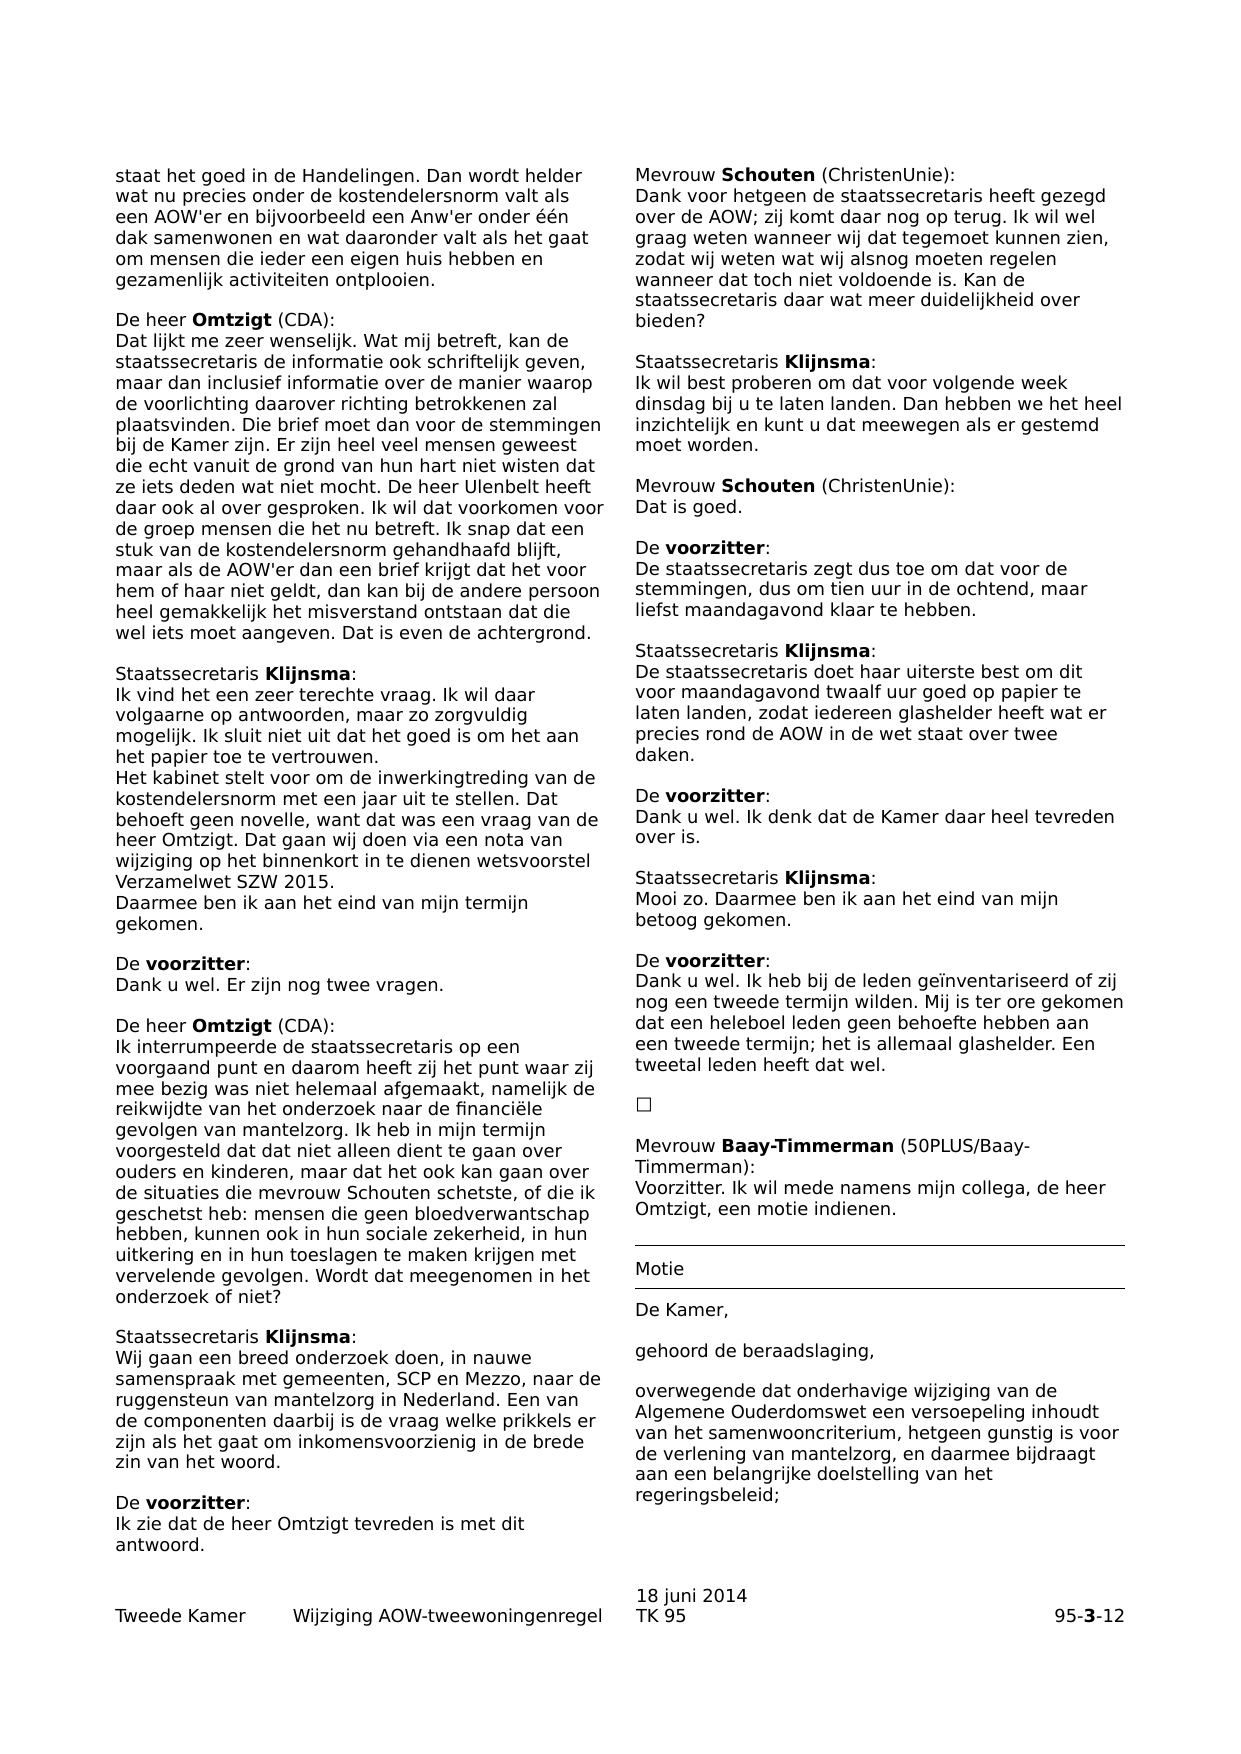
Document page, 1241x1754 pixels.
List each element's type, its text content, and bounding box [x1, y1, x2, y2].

text Dank u wel. Er zijn nog twee vragen. [115, 975, 605, 996]
text Daarmee ben ik aan het eind van mijn termijn gekomen. [115, 893, 605, 934]
text De Kamer, [635, 1300, 1125, 1321]
text overwegende dat onderhavige wijziging van de Algemene Ouderdomswet een versoepeling inhoudt van het samenwooncriterium, hetgeen gunstig is voor de verlening van mantelzorg, en daarmee bijdraagt aan een belangrijke doelstelling van het regeringsbeleid; [635, 1381, 1125, 1506]
text Dat is goed. [635, 497, 1125, 517]
text Wij gaan een breed onderzoek doen, in nauwe samenspraak met gemeenten, SCP en Mezzo, naar de ruggensteun van mantelzorg in Nederland. Een van de componenten daarbij is de vraag welke prikkels er zijn als het gaat om inkomensvoorzienig in de brede zin van het woord. [115, 1348, 605, 1473]
text Mevrouw Schouten (ChristenUnie): [635, 476, 1125, 497]
text Ik wil best proberen om dat voor volgende week dinsdag bij u te laten landen. Dan hebben we het heel inzichtelijk en kunt u dat meewegen als er gestemd moet worden. [635, 373, 1125, 456]
text Staatssecretaris Klijnsma: [635, 868, 1125, 889]
text Dank u wel. Ik heb bij de leden geïnventariseerd of zij nog een tweede termijn wilden. Mij is ter ore gekomen dat een heleboel leden geen behoefte hebben aan een tweede termijn; het is allemaal glashelder. Een tweetal leden heeft dat wel. [635, 971, 1125, 1075]
text De voorzitter: [635, 786, 1125, 806]
text De voorzitter: [635, 950, 1125, 971]
text De voorzitter: [635, 537, 1125, 558]
text De voorzitter: [115, 954, 605, 975]
text Dank u wel. Ik denk dat de Kamer daar heel tevreden over is. [635, 806, 1125, 848]
text Staatssecretaris Klijnsma: [635, 641, 1125, 661]
text Dank voor hetgeen de staatssecretaris heeft gezegd over de AOW; zij komt daar nog op terug. Ik wil wel graag weten wanneer wij dat tegemoet kunnen zien, zodat wij weten wat wij alsnog moeten regelen wanneer dat toch niet voldoende is. Kan de staatssecretaris daar wat meer duidelijkheid over bieden? [635, 186, 1125, 332]
text Voorzitter. Ik wil mede namens mijn collega, de heer Omtzigt, een motie indienen. [635, 1177, 1125, 1219]
text staat het goed in de Handelingen. Dan wordt helder wat nu precies onder de kostendelersnorm valt als een AOW'er en bijvoorbeeld een Anw'er onder één dak samenwonen en wat daaronder valt als het gaat om mensen die ieder een eigen huis hebben en gezamenlijk activiteiten ontplooien. [115, 165, 605, 290]
text Staatssecretaris Klijnsma: [115, 1327, 605, 1348]
text De heer Omtzigt (CDA): [115, 1016, 605, 1037]
text De heer Omtzigt (CDA): [115, 310, 605, 331]
text Staatssecretaris Klijnsma: [115, 663, 605, 684]
text De staatssecretaris zegt dus toe om dat voor de stemmingen, dus om tien uur in de ochtend, maar liefst maandagavond klaar te hebben. [635, 558, 1125, 621]
text Staatssecretaris Klijnsma: [635, 352, 1125, 373]
text Ik interrumpeerde de staatssecretaris op een voorgaand punt en daarom heeft zij het punt waar zij mee bezig was niet helemaal afgemaakt, namelijk de reikwijdte van het onderzoek naar de financiële gevolgen van mantelzorg. Ik heb in mijn termijn voorgesteld dat dat niet alleen dient te gaan over ouders en kinderen, maar dat het ook kan gaan over de situaties die mevrouw Schouten schetste, of die ik geschetst heb: mensen die geen bloedverwantschap hebben, kunnen ook in hun sociale zekerheid, in hun uitkering en in hun toeslagen te maken krijgen met vervelende gevolgen. Wordt dat meegenomen in het onderzoek of niet? [115, 1037, 605, 1307]
text Ik zie dat de heer Omtzigt tevreden is met dit antwoord. [115, 1514, 605, 1556]
text Mevrouw Baay-Timmerman (50PLUS/Baay-Timmerman): [635, 1136, 1125, 1177]
text Mooi zo. Daarmee ben ik aan het eind van mijn betoog gekomen. [635, 889, 1125, 930]
text De voorzitter: [115, 1493, 605, 1514]
text gehoord de beraadslaging, [635, 1341, 1125, 1361]
text Het kabinet stelt voor om de inwerkingtreding van de kostendelersnorm met een jaar uit te stellen. Dat behoeft geen novelle, want dat was een vraag van de heer Omtzigt. Dat gaan wij doen via een nota van wijziging op het binnenkort in te dienen wetsvoorstel Verzamelwet SZW 2015. [115, 768, 605, 893]
text Ik vind het een zeer terechte vraag. Ik wil daar volgaarne op antwoorden, maar zo zorgvuldig mogelijk. Ik sluit niet uit dat het goed is om het aan het papier toe te vertrouwen. [115, 684, 605, 768]
text De staatssecretaris doet haar uiterste best om dit voor maandagavond twaalf uur goed op papier te laten landen, zodat iedereen glashelder heeft wat er precies rond de AOW in de wet staat over twee daken. [635, 661, 1125, 766]
text Dat lijkt me zeer wenselijk. Wat mij betreft, kan de staatssecretaris de informatie ook schriftelijk geven, maar dan inclusief informatie over de manier waarop de voorlichting daarover richting betrokkenen zal plaatsvinden. Die brief moet dan voor de stemmingen bij de Kamer zijn. Er zijn heel veel mensen geweest die echt vanuit de grond van hun hart niet wisten dat ze iets deden wat niet mocht. De heer Ulenbelt heeft daar ook al over gesproken. Ik wil dat voorkomen voor de groep mensen die het nu betreft. Ik snap dat een stuk van de kostendelersnorm gehandhaafd blijft, maar als de AOW'er dan een brief krijgt dat het voor hem of haar niet geldt, dan kan bij de andere persoon heel gemakkelijk het misverstand ontstaan dat die wel iets moet aangeven. Dat is even de achtergrond. [115, 331, 605, 643]
text Mevrouw Schouten (ChristenUnie): [635, 165, 1125, 186]
text ⬜ [635, 1095, 1125, 1116]
text Motie [635, 1259, 1125, 1280]
